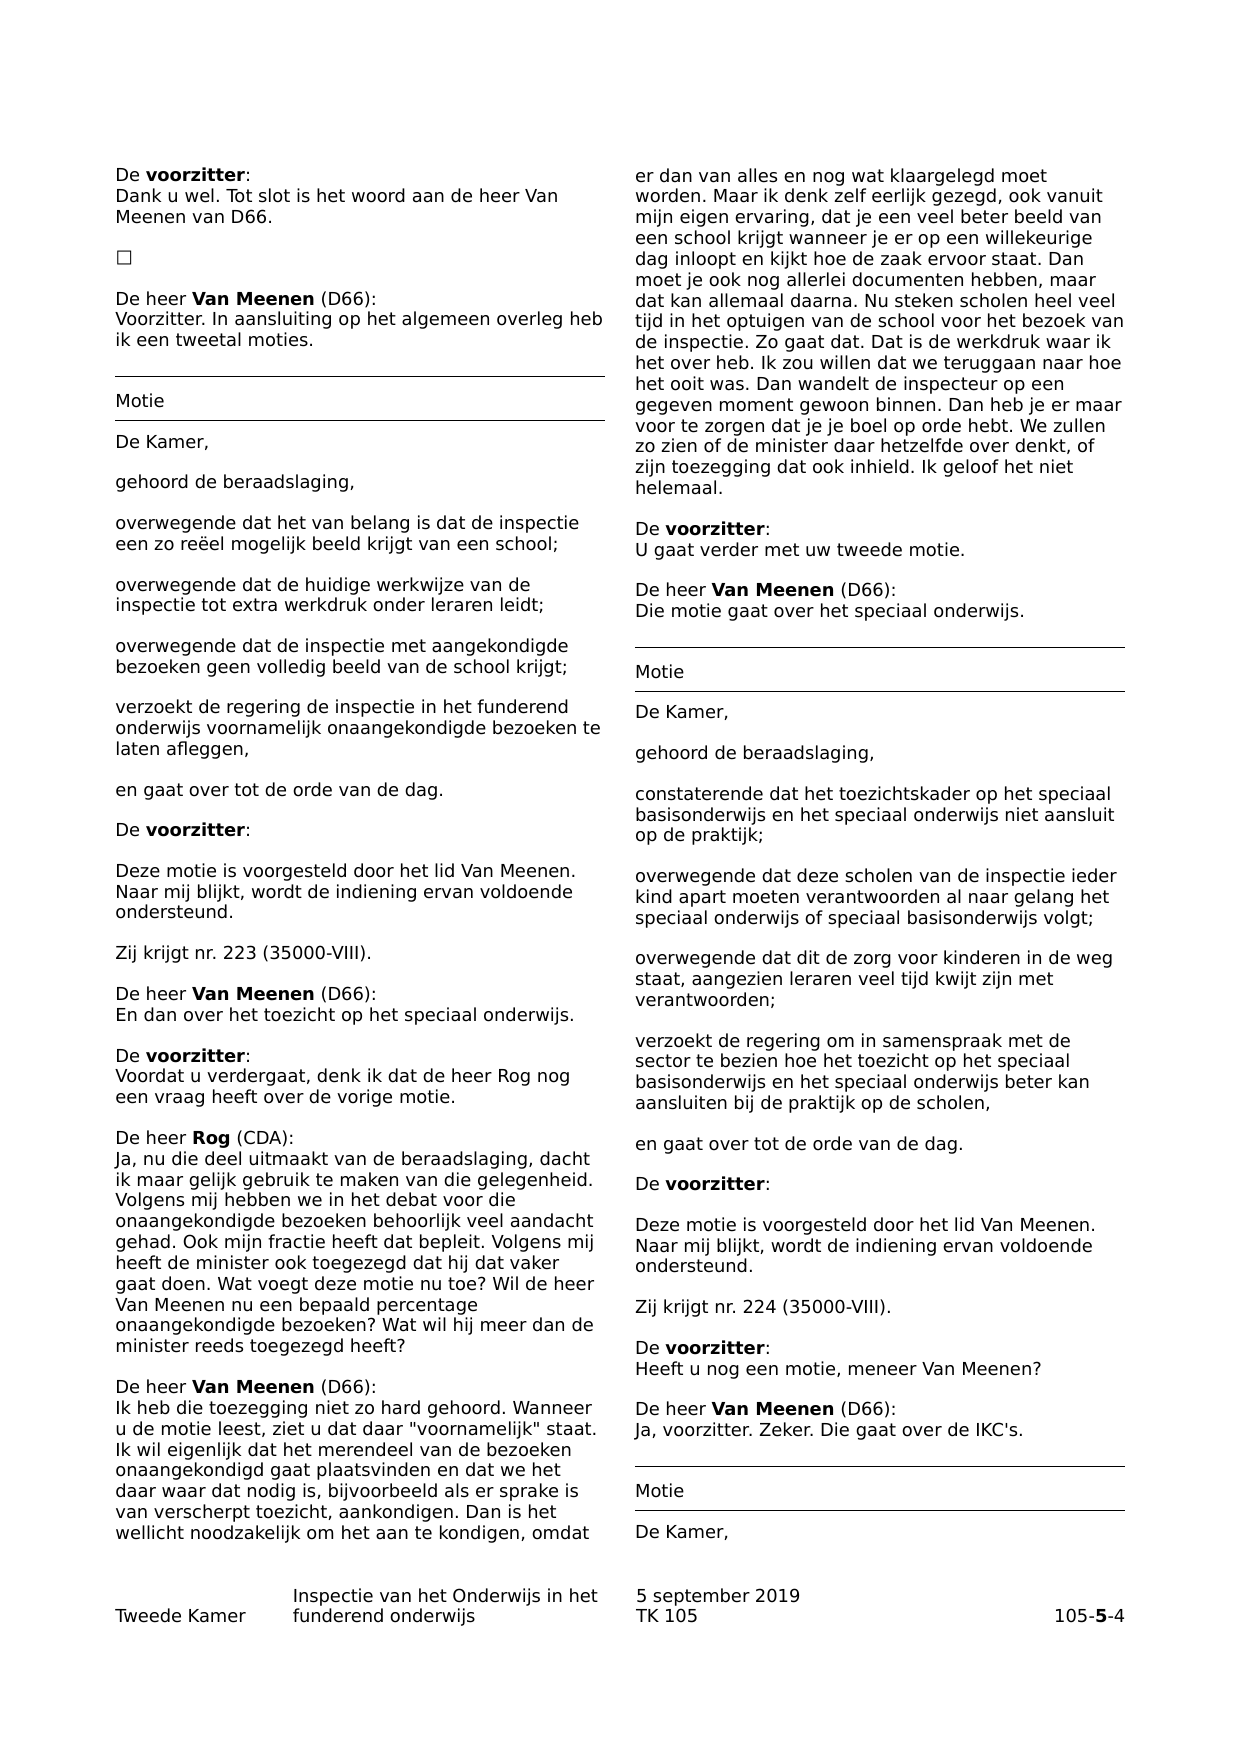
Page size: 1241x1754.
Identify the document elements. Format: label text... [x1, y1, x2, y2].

text overwegende dat deze scholen van de inspectie ieder kind apart moeten verantwoorden al naar gelang het speciaal onderwijs of speciaal basisonderwijs volgt; [635, 866, 1125, 928]
text er dan van alles en nog wat klaargelegd moet worden. Maar ik denk zelf eerlijk gezegd, ook vanuit mijn eigen ervaring, dat je een veel beter beeld van een school krijgt wanneer je er op een willekeurige dag inloopt en kijkt hoe de zaak ervoor staat. Dan moet je ook nog allerlei documenten hebben, maar dat kan allemaal daarna. Nu steken scholen heel veel tijd in het optuigen van de school voor het bezoek van de inspectie. Zo gaat dat. Dat is de werkdruk waar ik het over heb. Ik zou willen dat we teruggaan naar hoe het ooit was. Dan wandelt de inspecteur op een gegeven moment gewoon binnen. Dan heb je er maar voor te zorgen dat je je boel op orde hebt. We zullen zo zien of de minister daar hetzelfde over denkt, of zijn toezegging dat ook inhield. Ik geloof het niet helemaal. [635, 165, 1125, 499]
text De heer Van Meenen (D66): [635, 1399, 1125, 1420]
text Ja, voorzitter. Zeker. Die gaat over de IKC's. [635, 1420, 1125, 1441]
text ⬜ [115, 248, 605, 268]
text Zij krijgt nr. 224 (35000-VIII). [635, 1297, 1125, 1318]
text Voordat u verdergaat, denk ik dat de heer Rog nog een vraag heeft over de vorige motie. [115, 1066, 605, 1108]
text overwegende dat dit de zorg voor kinderen in de weg staat, aangezien leraren veel tijd kwijt zijn met verantwoorden; [635, 948, 1125, 1010]
text en gaat over tot de orde van de dag. [115, 779, 605, 800]
text verzoekt de regering om in samenspraak met de sector te bezien hoe het toezicht op het speciaal basisonderwijs en het speciaal onderwijs beter kan aansluiten bij de praktijk op de scholen, [635, 1030, 1125, 1113]
text Dank u wel. Tot slot is het woord aan de heer Van Meenen van D66. [115, 186, 605, 228]
text Heeft u nog een motie, meneer Van Meenen? [635, 1358, 1125, 1379]
text De heer Van Meenen (D66): [115, 984, 605, 1004]
text U gaat verder met uw tweede motie. [635, 539, 1125, 560]
text De Kamer, [635, 1521, 1125, 1542]
text gehoord de beraadslaging, [115, 472, 605, 493]
text De Kamer, [635, 702, 1125, 723]
text Deze motie is voorgesteld door het lid Van Meenen. Naar mij blijkt, wordt de indiening ervan voldoende ondersteund. [115, 861, 605, 923]
text De Kamer, [115, 431, 605, 452]
text Deze motie is voorgesteld door het lid Van Meenen. Naar mij blijkt, wordt de indiening ervan voldoende ondersteund. [635, 1215, 1125, 1277]
text Die motie gaat over het speciaal onderwijs. [635, 601, 1125, 622]
text Motie [635, 662, 1125, 682]
text verzoekt de regering de inspectie in het funderend onderwijs voornamelijk onaangekondigde bezoeken te laten afleggen, [115, 697, 605, 759]
text De voorzitter: [635, 1338, 1125, 1358]
text En dan over het toezicht op het speciaal onderwijs. [115, 1004, 605, 1025]
text De heer Van Meenen (D66): [635, 580, 1125, 601]
text Zij krijgt nr. 223 (35000-VIII). [115, 943, 605, 964]
text overwegende dat de huidige werkwijze van de inspectie tot extra werkdruk onder leraren leidt; [115, 574, 605, 616]
text De heer Van Meenen (D66): [115, 288, 605, 309]
text overwegende dat het van belang is dat de inspectie een zo reëel mogelijk beeld krijgt van een school; [115, 513, 605, 554]
text constaterende dat het toezichtskader op het speciaal basisonderwijs en het speciaal onderwijs niet aansluit op de praktijk; [635, 784, 1125, 846]
text Motie [635, 1481, 1125, 1501]
text en gaat over tot de orde van de dag. [635, 1133, 1125, 1154]
text De heer Van Meenen (D66): [115, 1377, 605, 1398]
text overwegende dat de inspectie met aangekondigde bezoeken geen volledig beeld van de school krijgt; [115, 636, 605, 677]
text Voorzitter. In aansluiting op het algemeen overleg heb ik een tweetal moties. [115, 309, 605, 351]
text De voorzitter: [115, 820, 605, 841]
text Ja, nu die deel uitmaakt van de beraadslaging, dacht ik maar gelijk gebruik te maken van die gelegenheid. Volgens mij hebben we in het debat voor die onaangekondigde bezoeken behoorlijk veel aandacht gehad. Ook mijn fractie heeft dat bepleit. Volgens mij heeft de minister ook toegezegd dat hij dat vaker gaat doen. Wat voegt deze motie nu toe? Wil de heer Van Meenen nu een bepaald percentage onaangekondigde bezoeken? Wat wil hij meer dan de minister reeds toegezegd heeft? [115, 1148, 605, 1357]
text De voorzitter: [115, 165, 605, 186]
text De voorzitter: [635, 1174, 1125, 1195]
text De voorzitter: [635, 519, 1125, 539]
text De heer Rog (CDA): [115, 1128, 605, 1148]
text De voorzitter: [115, 1045, 605, 1066]
text Motie [115, 391, 605, 411]
text Ik heb die toezegging niet zo hard gehoord. Wanneer u de motie leest, ziet u dat daar "voornamelijk" staat. Ik wil eigenlijk dat het merendeel van de bezoeken onaangekondigd gaat plaatsvinden en dat we het daar waar dat nodig is, bijvoorbeeld als er sprake is van verscherpt toezicht, aankondigen. Dan is het wellicht noodzakelijk om het aan te kondigen, omdat [115, 1398, 605, 1543]
text gehoord de beraadslaging, [635, 743, 1125, 764]
